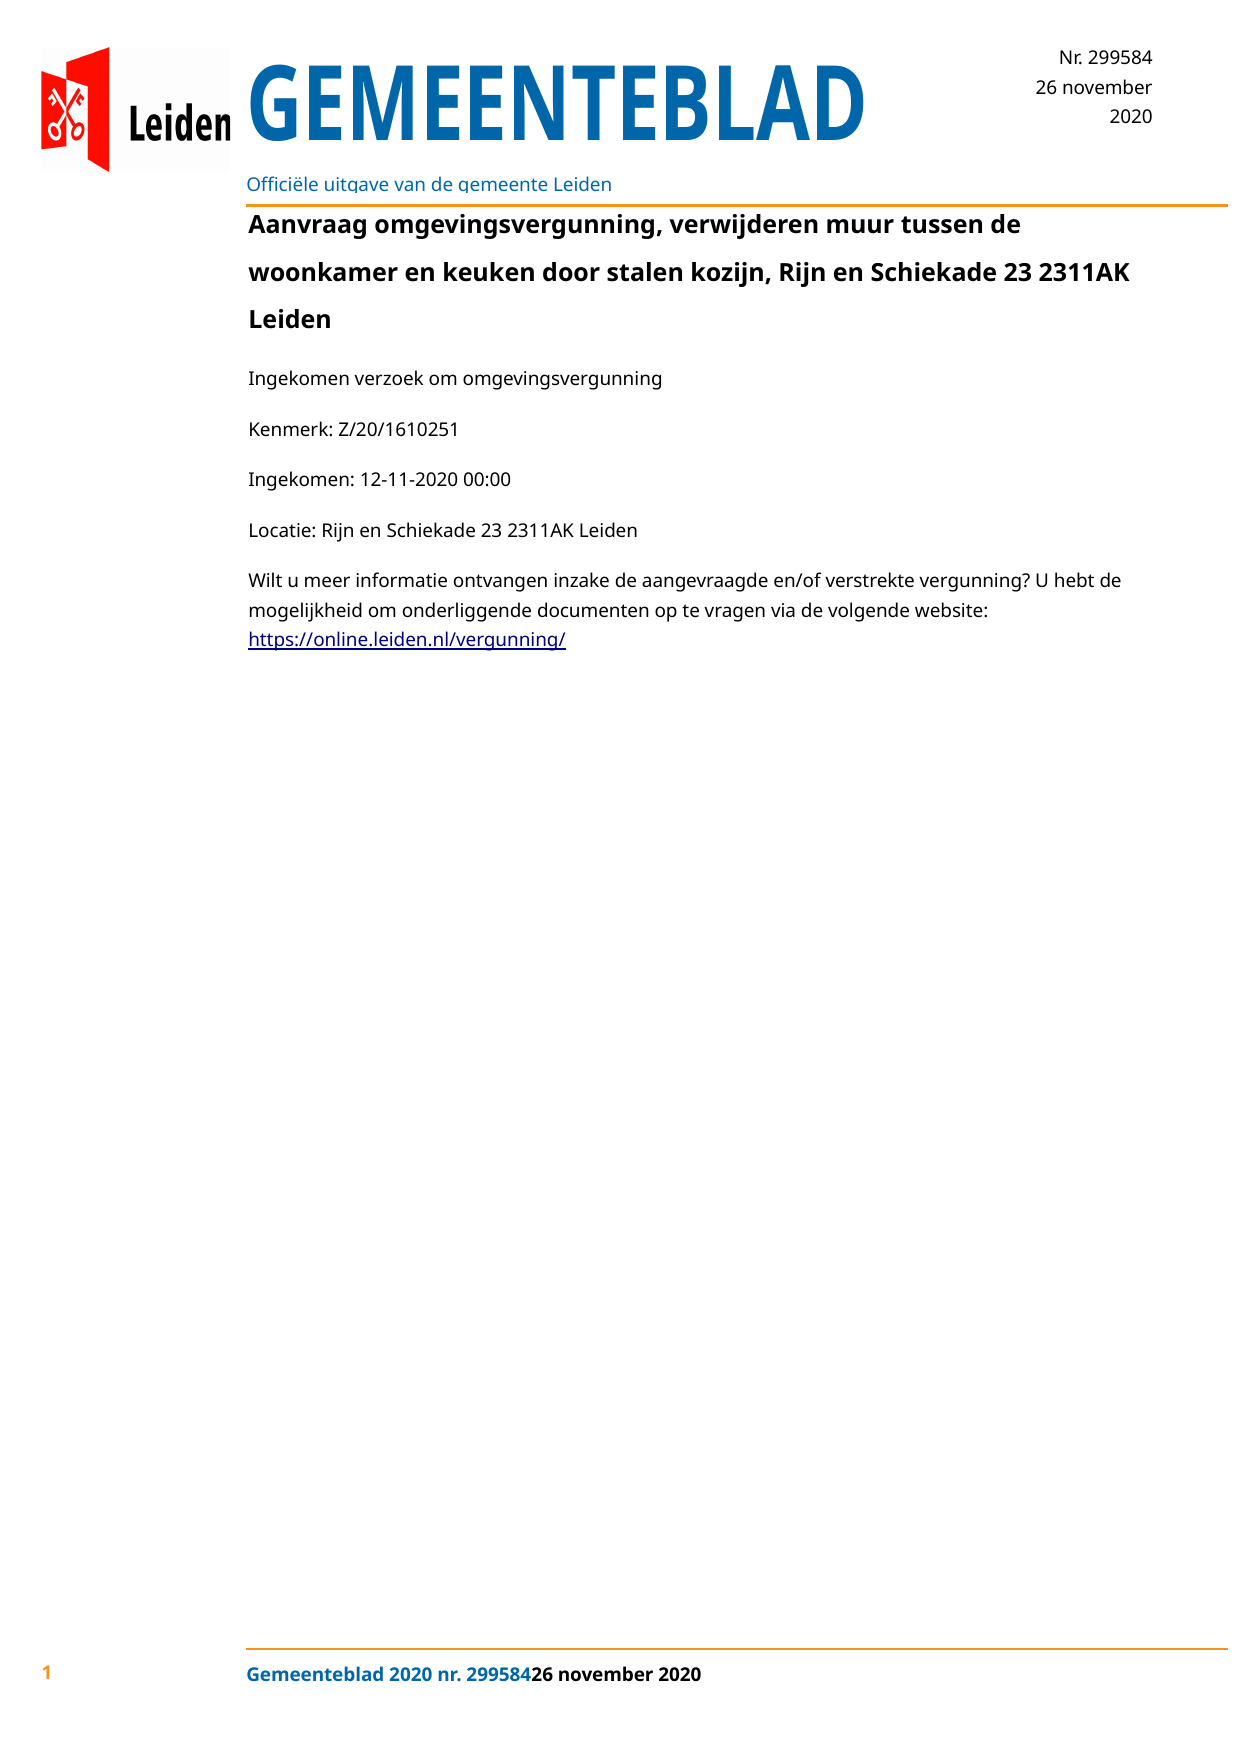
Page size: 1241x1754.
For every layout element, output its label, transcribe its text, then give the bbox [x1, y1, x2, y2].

text Ingekomen: 12-11-2020 00:00 [248, 466, 1152, 492]
text Ingekomen verzoek om omgevingsvergunning [248, 366, 1152, 391]
text Aanvraag omgevingsvergunning, verwijderen muur tussen de woonkamer en keuken door stalen kozijn, Rijn en Schiekade 23 2311AK Leiden [248, 207, 1152, 336]
picture [41, 47, 231, 172]
text Wilt u meer informatie ontvangen inzake de aangevraagde en/of verstrekte vergunning? U hebt de mogelijkheid om onderliggende documenten op te vragen via de volgende website: https://online.leiden.nl/vergunning/ [248, 567, 1152, 652]
text Kenmerk: Z/20/1610251 [248, 416, 1152, 442]
text Locatie: Rijn en Schiekade 23 2311AK Leiden [248, 517, 1152, 542]
